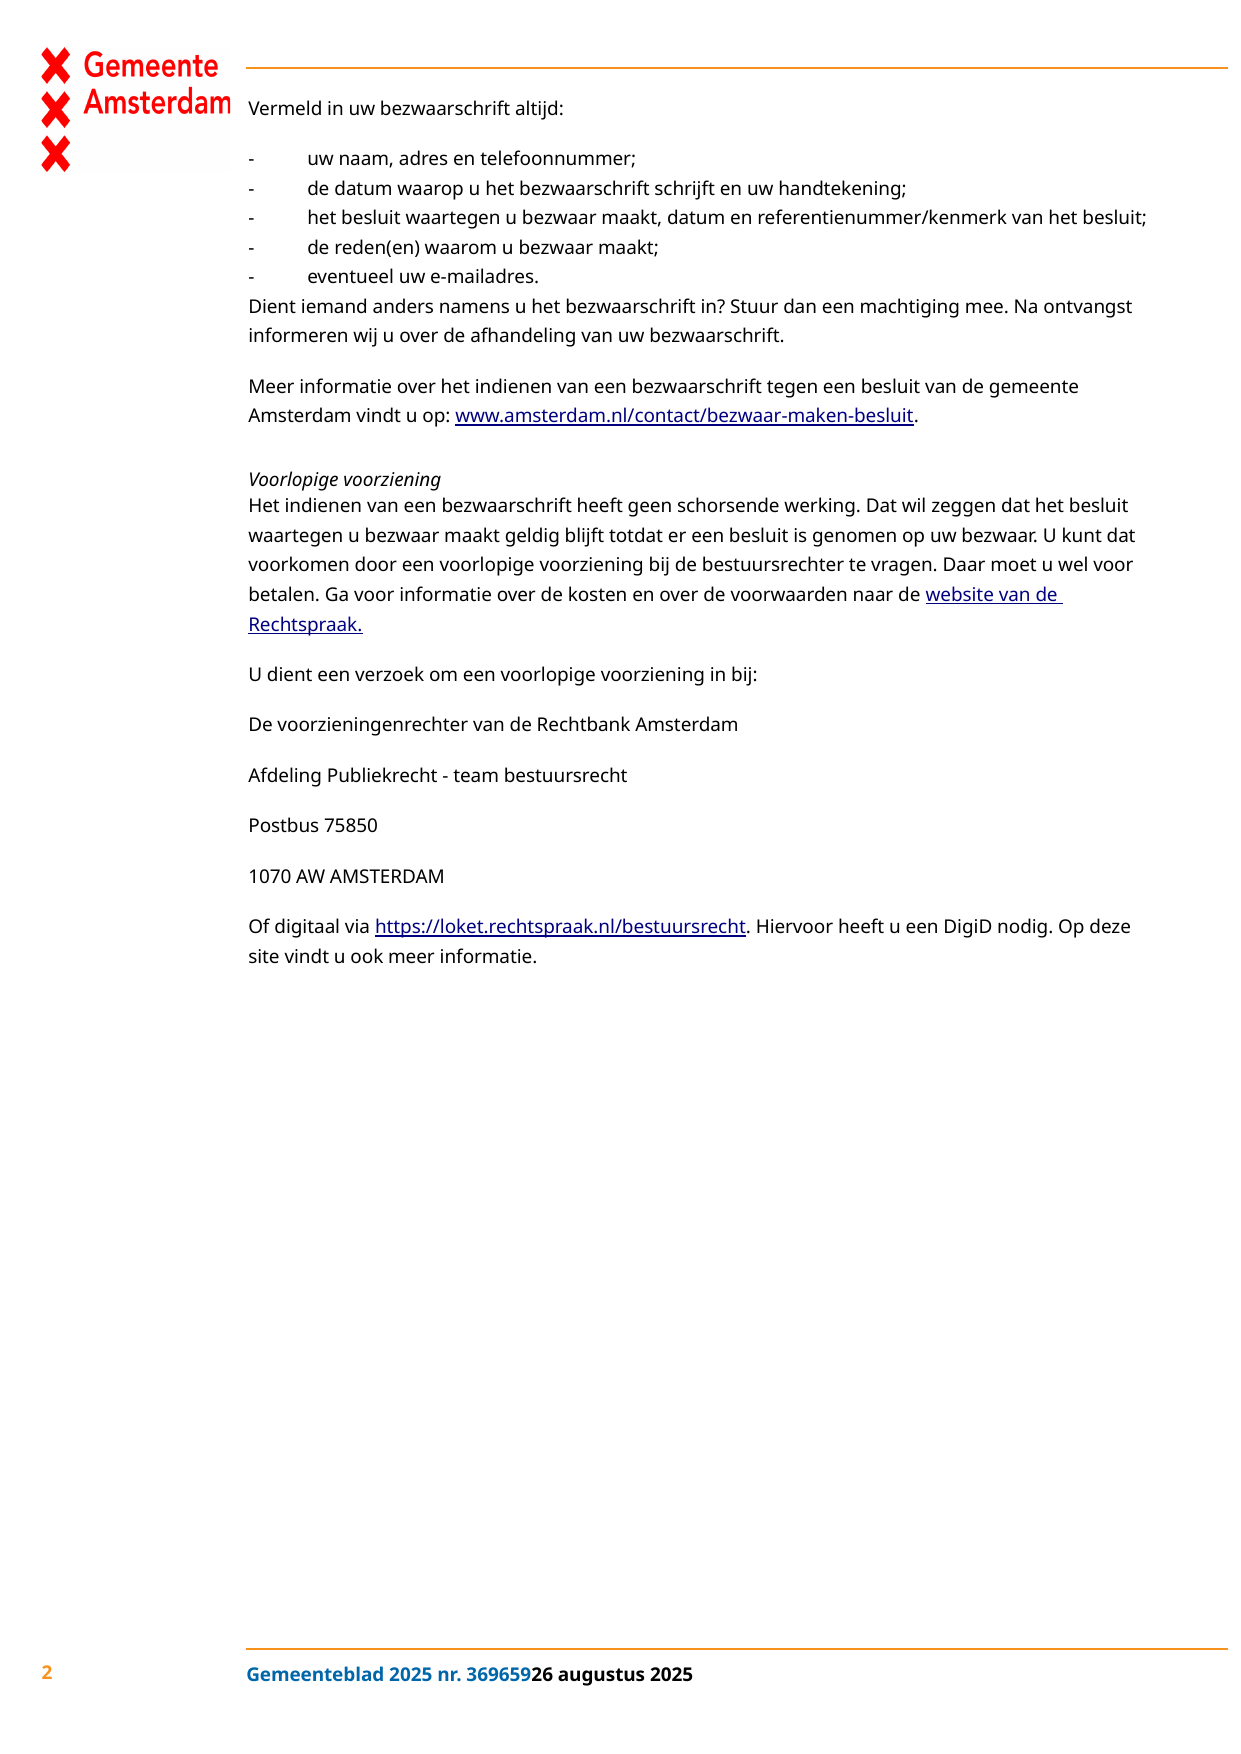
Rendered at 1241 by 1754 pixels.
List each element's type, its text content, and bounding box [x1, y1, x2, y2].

list het besluit waartegen u bezwaar maakt, datum en referentienummer/kenmerk van het besluit; [248, 204, 1152, 230]
text Dient iemand anders namens u het bezwaarschrift in? Stuur dan een machtiging mee. Na ontvangst informeren wij u over de afhandeling van uw bezwaarschrift. [248, 293, 1152, 348]
list eventueel uw e-mailadres. [248, 263, 1152, 289]
text Het indienen van een bezwaarschrift heeft geen schorsende werking. Dat wil zeggen dat het besluit waartegen u bezwaar maakt geldig blijft totdat er een besluit is genomen op uw bezwaar. U kunt dat voorkomen door een voorlopige voorziening bij de bestuursrechter te vragen. Daar moet u wel voor betalen. Ga voor informatie over de kosten en over de voorwaarden naar de website van de Rechtspraak. [248, 492, 1152, 636]
text De voorzieningenrechter van de Rechtbank Amsterdam [248, 712, 1152, 737]
text Meer informatie over het indienen van een bezwaarschrift tegen een besluit van de gemeente Amsterdam vindt u op: www.amsterdam.nl/contact/bezwaar-maken-besluit. [248, 373, 1152, 428]
picture [41, 47, 231, 172]
text U dient een verzoek om een voorlopige voorziening in bij: [248, 661, 1152, 687]
text Afdeling Publiekrecht - team bestuursrecht [248, 762, 1152, 788]
text Postbus 75850 [248, 812, 1152, 838]
text Voorlopige voorziening [248, 467, 1152, 492]
text Vermeld in uw bezwaarschrift altijd: [248, 95, 1152, 121]
text Of digitaal via https://loket.rechtspraak.nl/bestuursrecht. Hiervoor heeft u een DigiD nodig. Op deze site vindt u ook meer informatie. [248, 913, 1152, 968]
text 1070 AW AMSTERDAM [248, 863, 1152, 888]
list uw naam, adres en telefoonnummer; [248, 145, 1152, 171]
list de datum waarop u het bezwaarschrift schrijft en uw handtekening; [248, 175, 1152, 201]
list de reden(en) waarom u bezwaar maakt; [248, 234, 1152, 260]
